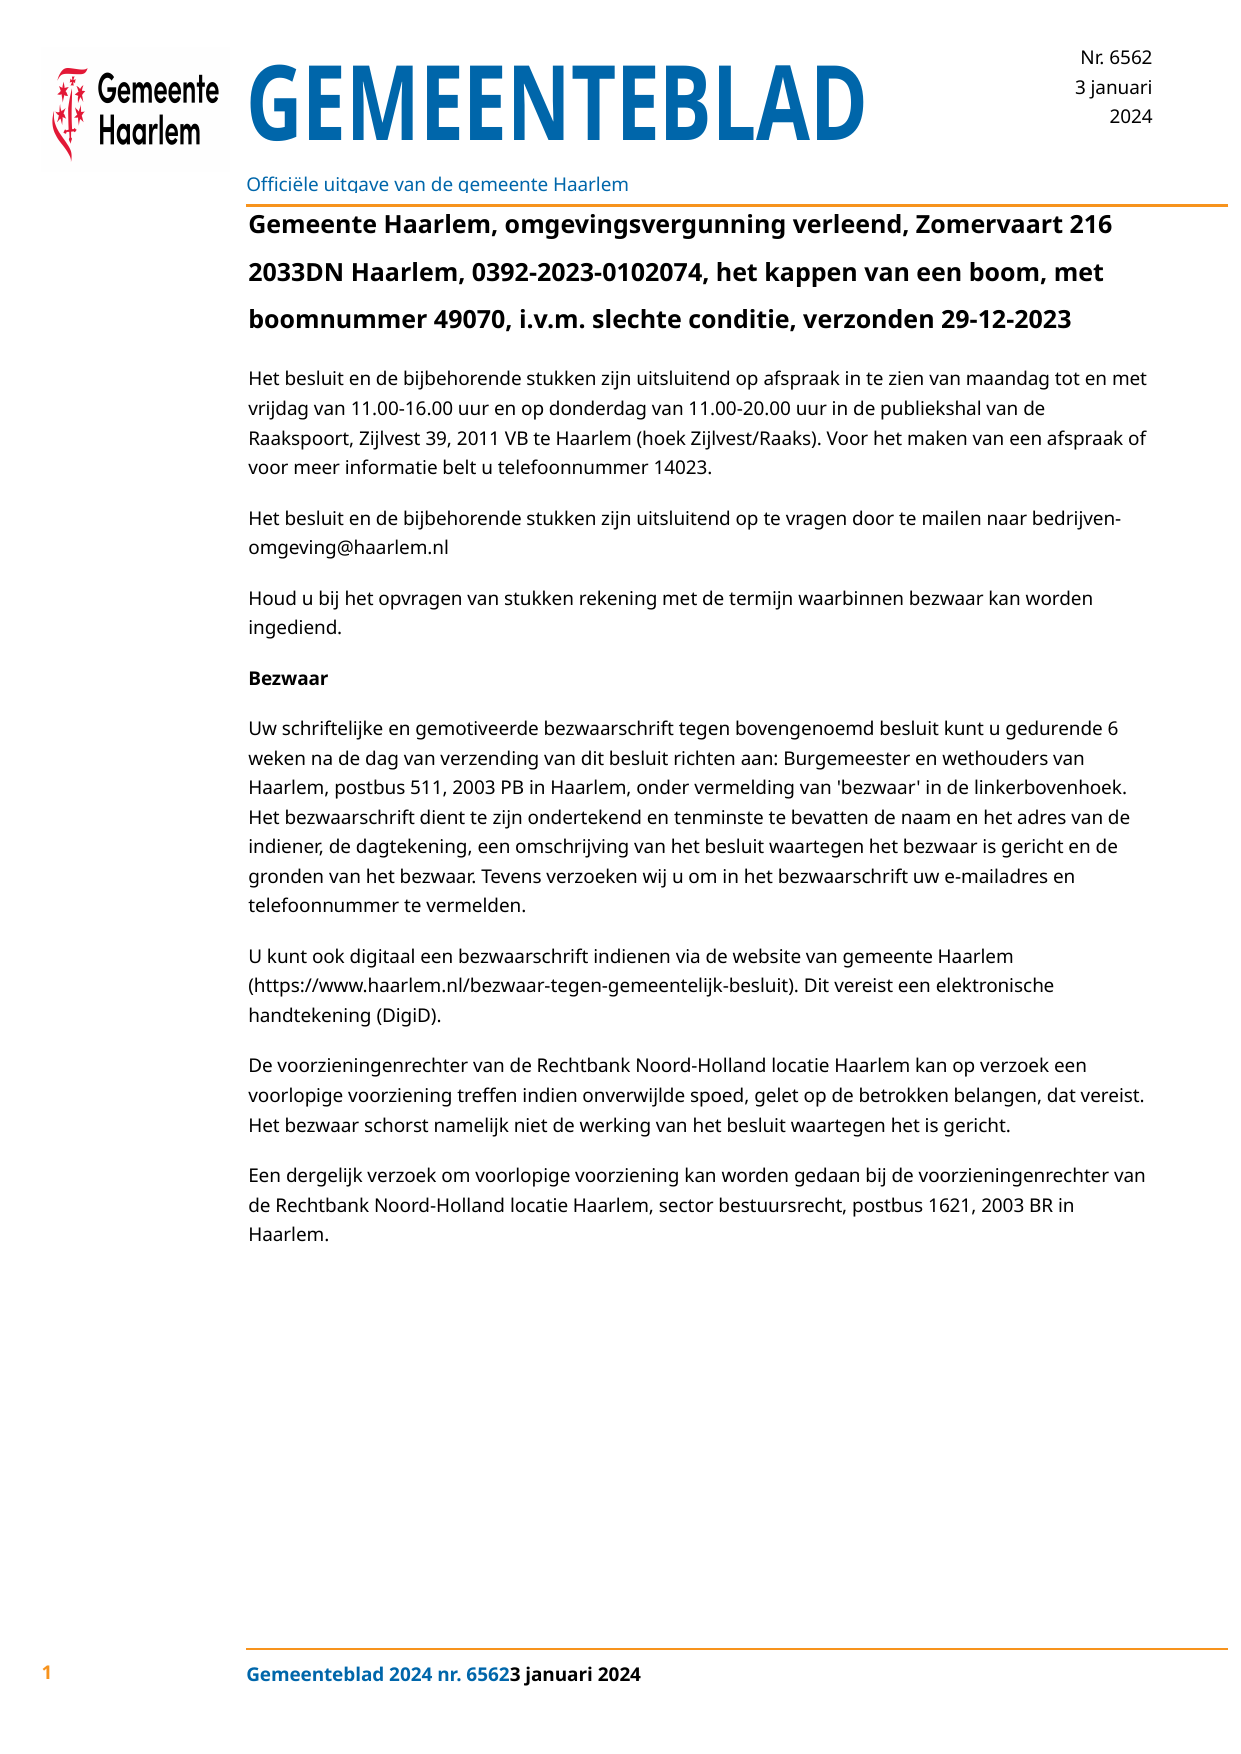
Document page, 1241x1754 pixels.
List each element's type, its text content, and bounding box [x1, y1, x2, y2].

text De voorzieningenrechter van de Rechtbank Noord-Holland locatie Haarlem kan op verzoek een voorlopige voorziening treffen indien onverwijlde spoed, gelet op de betrokken belangen, dat vereist. Het bezwaar schorst namelijk niet de werking van het besluit waartegen het is gericht. [248, 1053, 1152, 1137]
text Een dergelijk verzoek om voorlopige voorziening kan worden gedaan bij de voorzieningenrechter van de Rechtbank Noord-Holland locatie Haarlem, sector bestuursrecht, postbus 1621, 2003 BR in Haarlem. [248, 1162, 1152, 1247]
picture [41, 47, 231, 172]
text Gemeente Haarlem, omgevingsvergunning verleend, Zomervaart 216 2033DN Haarlem, 0392-2023-0102074, het kappen van een boom, met boomnummer 49070, i.v.m. slechte conditie, verzonden 29-12-2023 [248, 207, 1152, 336]
text Uw schriftelijke en gemotiveerde bezwaarschrift tegen bovengenoemd besluit kunt u gedurende 6 weken na de dag van verzending van dit besluit richten aan: Burgemeester en wethouders van Haarlem, postbus 511, 2003 PB in Haarlem, onder vermelding van 'bezwaar' in de linkerbovenhoek. Het bezwaarschrift dient te zijn ondertekend en tenminste te bevatten de naam en het adres van de indiener, de dagtekening, een omschrijving van het besluit waartegen het bezwaar is gericht en de gronden van het bezwaar. Tevens verzoeken wij u om in het bezwaarschrift uw e-mailadres en telefoonnummer te vermelden. [248, 715, 1152, 918]
text Het besluit en de bijbehorende stukken zijn uitsluitend op afspraak in te zien van maandag tot en met vrijdag van 11.00-16.00 uur en op donderdag van 11.00-20.00 uur in de publiekshal van de Raakspoort, Zijlvest 39, 2011 VB te Haarlem (hoek Zijlvest/Raaks). Voor het maken van een afspraak of voor meer informatie belt u telefoonnummer 14023. [248, 366, 1152, 480]
text U kunt ook digitaal een bezwaarschrift indienen via de website van gemeente Haarlem (https://www.haarlem.nl/bezwaar-tegen-gemeentelijk-besluit). Dit vereist een elektronische handtekening (DigiD). [248, 943, 1152, 1028]
text Het besluit en de bijbehorende stukken zijn uitsluitend op te vragen door te mailen naar bedrijven-omgeving@haarlem.nl [248, 505, 1152, 560]
text Houd u bij het opvragen van stukken rekening met de termijn waarbinnen bezwaar kan worden ingediend. [248, 585, 1152, 640]
text Bezwaar [248, 665, 1152, 690]
